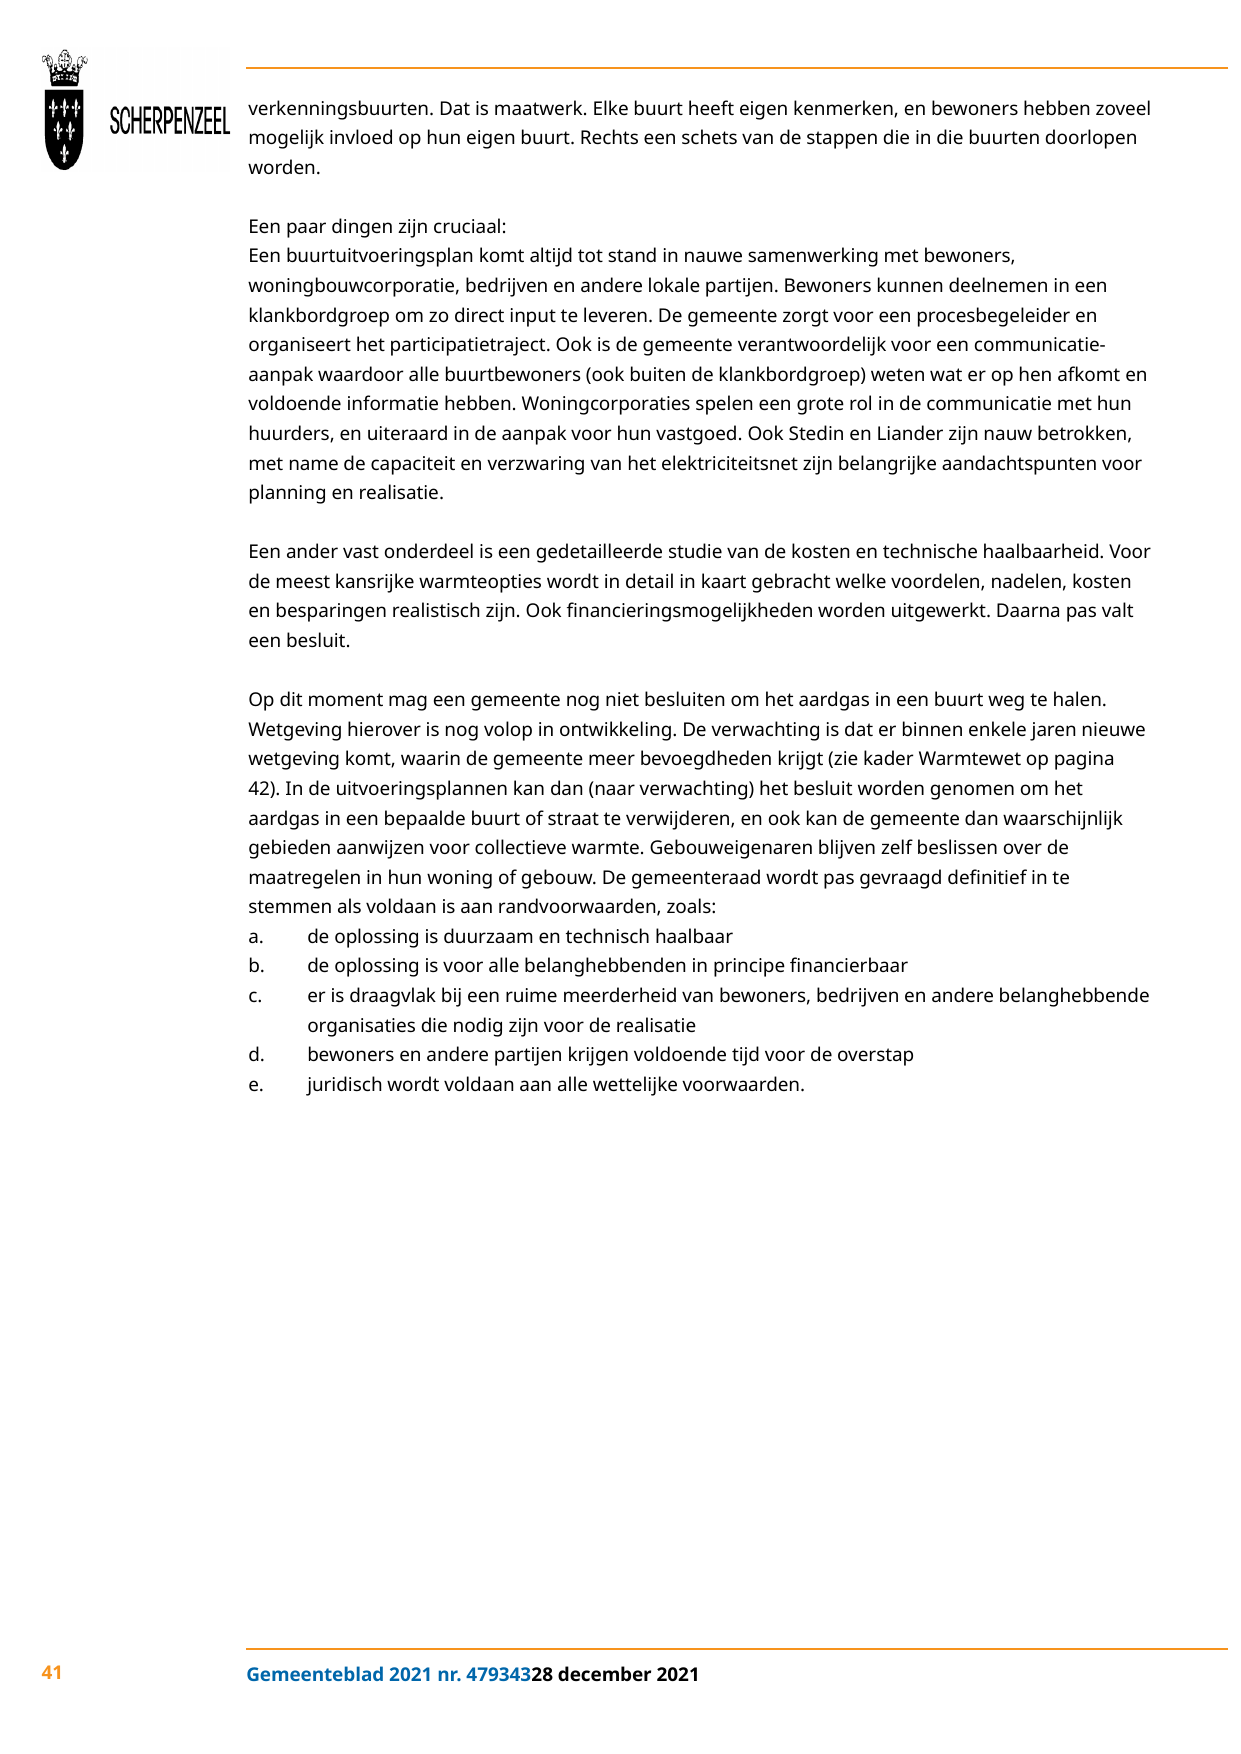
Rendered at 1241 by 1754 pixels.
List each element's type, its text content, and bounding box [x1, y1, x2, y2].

list juridisch wordt voldaan aan alle wettelijke voorwaarden. [248, 1071, 1152, 1097]
text verkenningsbuurten. Dat is maatwerk. Elke buurt heeft eigen kenmerken, en bewoners hebben zoveel mogelijk invloed op hun eigen buurt. Rechts een schets van de stappen die in die buurten doorlopen worden. [248, 95, 1152, 180]
text Een buurtuitvoeringsplan komt altijd tot stand in nauwe samenwerking met bewoners, woningbouwcorporatie, bedrijven en andere lokale partijen. Bewoners kunnen deelnemen in een klankbordgroep om zo direct input te leveren. De gemeente zorgt voor een procesbegeleider en organiseert het participatietraject. Ook is de gemeente verantwoordelijk voor een communicatie-aanpak waardoor alle buurtbewoners (ook buiten de klankbordgroep) weten wat er op hen afkomt en voldoende informatie hebben. Woningcorporaties spelen een grote rol in de communicatie met hun huurders, en uiteraard in de aanpak voor hun vastgoed. Ook Stedin en Liander zijn nauw betrokken, met name de capaciteit en verzwaring van het elektriciteitsnet zijn belangrijke aandachtspunten voor planning en realisatie. [248, 243, 1152, 505]
text Op dit moment mag een gemeente nog niet besluiten om het aardgas in een buurt weg te halen. Wetgeving hierover is nog volop in ontwikkeling. De verwachting is dat er binnen enkele jaren nieuwe wetgeving komt, waarin de gemeente meer bevoegdheden krijgt (zie kader Warmtewet op pagina 42). In de uitvoeringsplannen kan dan (naar verwachting) het besluit worden genomen om het aardgas in een bepaalde buurt of straat te verwijderen, en ook kan de gemeente dan waarschijnlijk gebieden aanwijzen voor collectieve warmte. Gebouweigenaren blijven zelf beslissen over de maatregelen in hun woning of gebouw. De gemeenteraad wordt pas gevraagd definitief in te stemmen als voldaan is aan randvoorwaarden, zoals: [248, 686, 1152, 919]
picture [41, 47, 231, 172]
list de oplossing is duurzaam en technisch haalbaar [248, 923, 1152, 949]
list bewoners en andere partijen krijgen voldoende tijd voor de overstap [248, 1041, 1152, 1067]
list de oplossing is voor alle belanghebbenden in principe financierbaar [248, 953, 1152, 978]
text Een ander vast onderdeel is een gedetailleerde studie van de kosten en technische haalbaarheid. Voor de meest kansrijke warmteopties wordt in detail in kaart gebracht welke voordelen, nadelen, kosten en besparingen realistisch zijn. Ook financieringsmogelijkheden worden uitgewerkt. Daarna pas valt een besluit. [248, 538, 1152, 653]
list er is draagvlak bij een ruime meerderheid van bewoners, bedrijven en andere belanghebbende organisaties die nodig zijn voor de realisatie [248, 982, 1152, 1038]
text Een paar dingen zijn cruciaal: [248, 213, 1152, 239]
